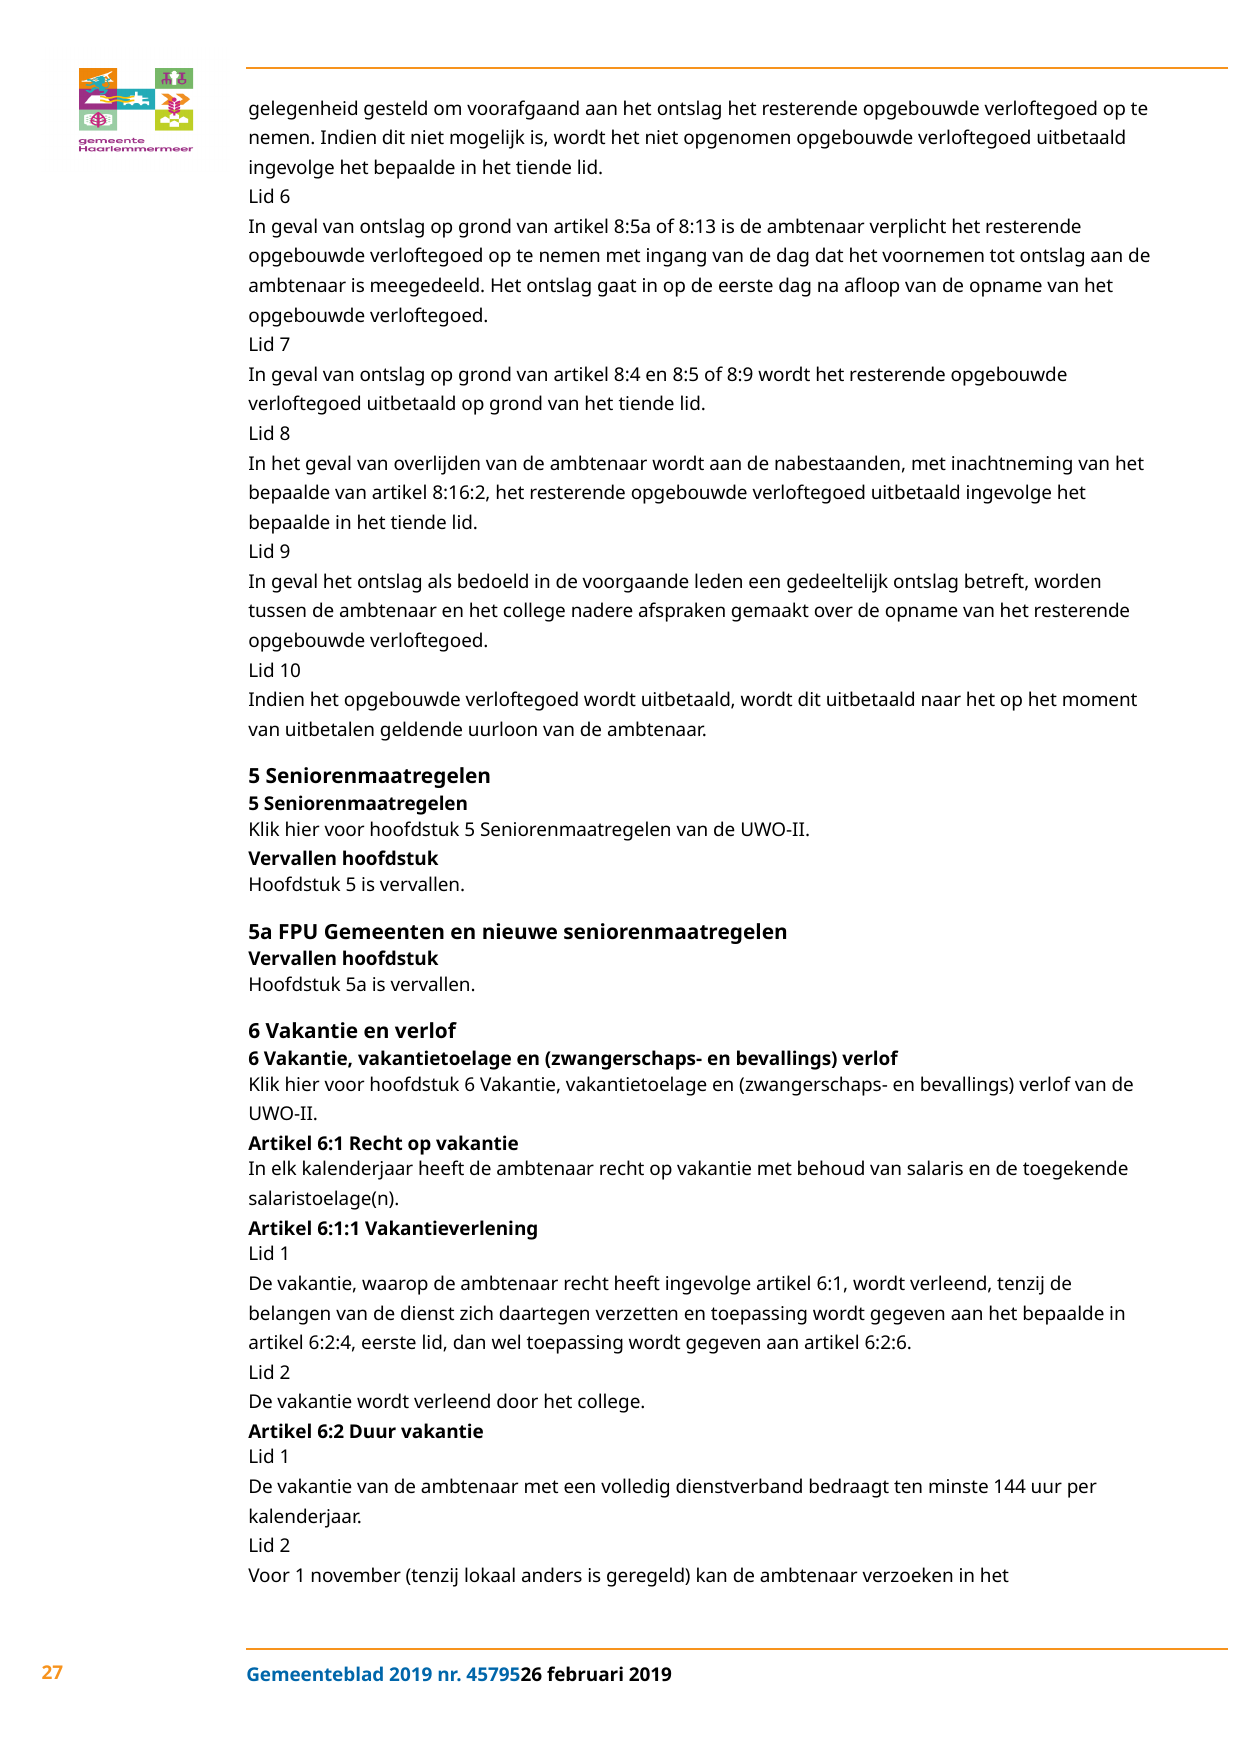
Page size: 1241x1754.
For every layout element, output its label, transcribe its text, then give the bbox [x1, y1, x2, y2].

text De vakantie, waarop de ambtenaar recht heeft ingevolge artikel 6:1, wordt verleend, tenzij de belangen van de dienst zich daartegen verzetten en toepassing wordt gegeven aan het bepaalde in artikel 6:2:4, eerste lid, dan wel toepassing wordt gegeven aan artikel 6:2:6. [248, 1270, 1152, 1355]
text In het geval van overlijden van de ambtenaar wordt aan de nabestaanden, met inachtneming van het bepaalde van artikel 8:16:2, het resterende opgebouwde verloftegoed uitbetaald ingevolge het bepaalde in het tiende lid. [248, 450, 1152, 535]
text Voor 1 november (tenzij lokaal anders is geregeld) kan de ambtenaar verzoeken in het [248, 1562, 1152, 1588]
picture [41, 47, 231, 172]
text Lid 7 [248, 331, 1152, 357]
text In geval van ontslag op grond van artikel 8:5a of 8:13 is de ambtenaar verplicht het resterende opgebouwde verloftegoed op te nemen met ingang van de dag dat het voornemen tot ontslag aan de ambtenaar is meegedeeld. Het ontslag gaat in op de eerste dag na afloop van de opname van het opgebouwde verloftegoed. [248, 213, 1152, 328]
text 6 Vakantie, vakantietoelage en (zwangerschaps- en bevallings) verlof [248, 1045, 1152, 1071]
text In geval het ontslag als bedoeld in de voorgaande leden een gedeeltelijk ontslag betreft, worden tussen de ambtenaar en het college nadere afspraken gemaakt over de opname van het resterende opgebouwde verloftegoed. [248, 568, 1152, 653]
text In geval van ontslag op grond van artikel 8:4 en 8:5 of 8:9 wordt het resterende opgebouwde verloftegoed uitbetaald op grond van het tiende lid. [248, 361, 1152, 416]
text 5 Seniorenmaatregelen [248, 790, 1152, 816]
text Vervallen hoofdstuk [248, 845, 1152, 871]
text 5a FPU Gemeenten en nieuwe seniorenmaatregelen [248, 917, 1152, 945]
text Klik hier voor hoofdstuk 6 Vakantie, vakantietoelage en (zwangerschaps- en bevallings) verlof van de UWO-II. [248, 1071, 1152, 1126]
text Klik hier voor hoofdstuk 5 Seniorenmaatregelen van de UWO-II. [248, 816, 1152, 842]
text Lid 2 [248, 1532, 1152, 1558]
text Artikel 6:1:1 Vakantieverlening [248, 1215, 1152, 1241]
text Lid 10 [248, 657, 1152, 683]
text Indien het opgebouwde verloftegoed wordt uitbetaald, wordt dit uitbetaald naar het op het moment van uitbetalen geldende uurloon van de ambtenaar. [248, 686, 1152, 742]
text In elk kalenderjaar heeft de ambtenaar recht op vakantie met behoud van salaris en de toegekende salaristoelage(n). [248, 1156, 1152, 1211]
text De vakantie wordt verleend door het college. [248, 1388, 1152, 1414]
text Artikel 6:1 Recht op vakantie [248, 1130, 1152, 1156]
text Artikel 6:2 Duur vakantie [248, 1418, 1152, 1444]
text Lid 1 [248, 1241, 1152, 1266]
text Lid 9 [248, 538, 1152, 564]
text Hoofdstuk 5a is vervallen. [248, 971, 1152, 997]
text Lid 2 [248, 1359, 1152, 1384]
text 5 Seniorenmaatregelen [248, 762, 1152, 790]
text De vakantie van de ambtenaar met een volledig dienstverband bedraagt ten minste 144 uur per kalenderjaar. [248, 1473, 1152, 1529]
text Lid 6 [248, 183, 1152, 209]
text Lid 1 [248, 1444, 1152, 1469]
text 6 Vakantie en verlof [248, 1017, 1152, 1045]
text Hoofdstuk 5 is vervallen. [248, 871, 1152, 897]
text gelegenheid gesteld om voorafgaand aan het ontslag het resterende opgebouwde verloftegoed op te nemen. Indien dit niet mogelijk is, wordt het niet opgenomen opgebouwde verloftegoed uitbetaald ingevolge het bepaalde in het tiende lid. [248, 95, 1152, 180]
text Lid 8 [248, 420, 1152, 446]
text Vervallen hoofdstuk [248, 945, 1152, 971]
